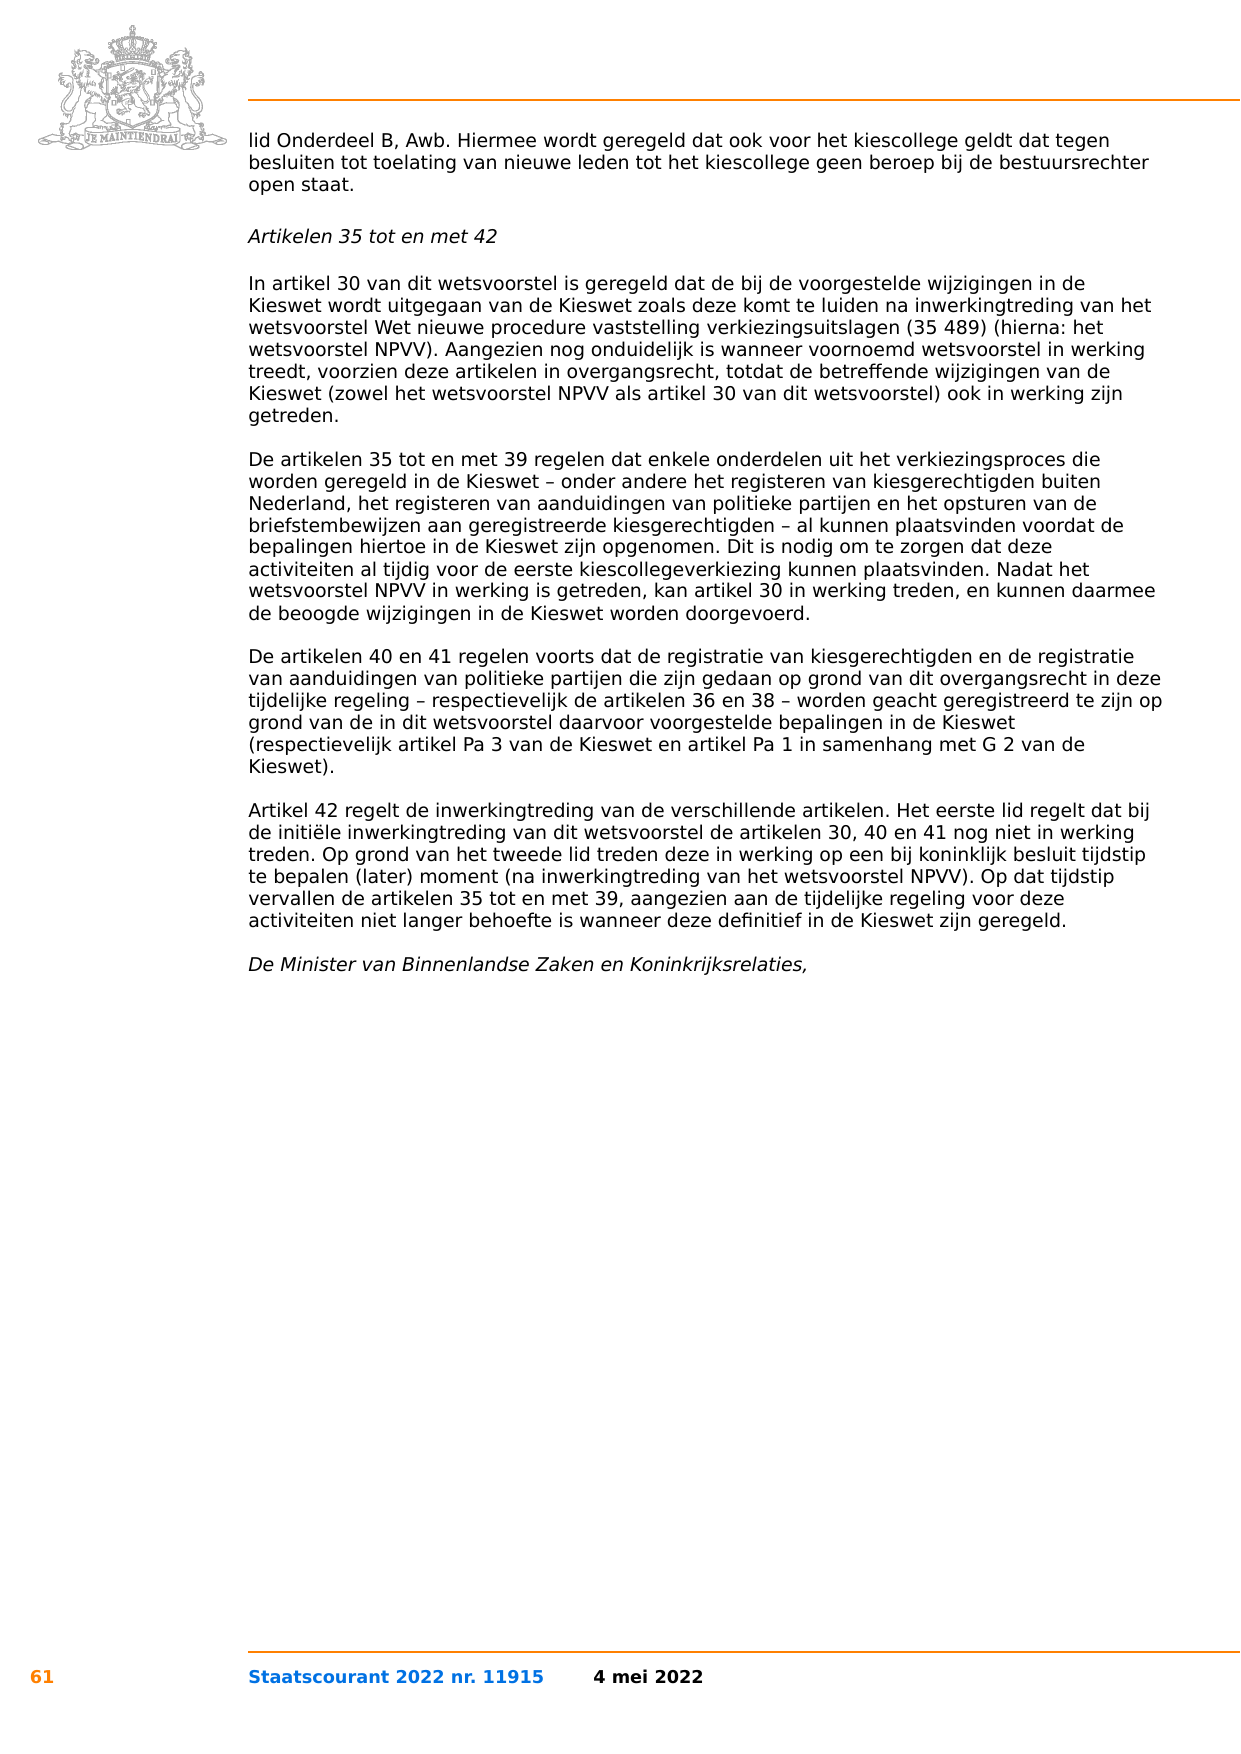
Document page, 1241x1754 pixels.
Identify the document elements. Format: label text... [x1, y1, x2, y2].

text De Minister van Binnenlandse Zaken en Koninkrijksrelaties, [248, 954, 1163, 976]
subtitle Artikelen 35 tot en met 42 [248, 226, 1163, 248]
text De artikelen 40 en 41 regelen voorts dat de registratie van kiesgerechtigden en de registratie van aanduidingen van politieke partijen die zijn gedaan op grond van dit overgangsrecht in deze tijdelijke regeling – respectievelijk de artikelen 36 en 38 – worden geacht geregistreerd te zijn op grond van de in dit wetsvoorstel daarvoor voorgestelde bepalingen in de Kieswet (respectievelijk artikel Pa 3 van de Kieswet en artikel Pa 1 in samenhang met G 2 van de Kieswet). [248, 646, 1163, 778]
text De artikelen 35 tot en met 39 regelen dat enkele onderdelen uit het verkiezingsproces die worden geregeld in de Kieswet – onder andere het registeren van kiesgerechtigden buiten Nederland, het registeren van aanduidingen van politieke partijen en het opsturen van de briefstembewijzen aan geregistreerde kiesgerechtigden – al kunnen plaatsvinden voordat de bepalingen hiertoe in de Kieswet zijn opgenomen. Dit is nodig om te zorgen dat deze activiteiten al tijdig voor de eerste kiescollegeverkiezing kunnen plaatsvinden. Nadat het wetsvoorstel NPVV in werking is getreden, kan artikel 30 in werking treden, en kunnen daarmee de beoogde wijzigingen in de Kieswet worden doorgevoerd. [248, 448, 1163, 624]
picture [38, 25, 227, 150]
text lid Onderdeel B, Awb. Hiermee wordt geregeld dat ook voor het kiescollege geldt dat tegen besluiten tot toelating van nieuwe leden tot het kiescollege geen beroep bij de bestuursrechter open staat. [248, 130, 1163, 196]
text Artikel 42 regelt de inwerkingtreding van de verschillende artikelen. Het eerste lid regelt dat bij de initiële inwerkingtreding van dit wetsvoorstel de artikelen 30, 40 en 41 nog niet in werking treden. Op grond van het tweede lid treden deze in werking op een bij koninklijk besluit tijdstip te bepalen (later) moment (na inwerkingtreding van het wetsvoorstel NPVV). Op dat tijdstip vervallen de artikelen 35 tot en met 39, aangezien aan de tijdelijke regeling voor deze activiteiten niet langer behoefte is wanneer deze definitief in de Kieswet zijn geregeld. [248, 800, 1163, 932]
text In artikel 30 van dit wetsvoorstel is geregeld dat de bij de voorgestelde wijzigingen in de Kieswet wordt uitgegaan van de Kieswet zoals deze komt te luiden na inwerkingtreding van het wetsvoorstel Wet nieuwe procedure vaststelling verkiezingsuitslagen (35 489) (hierna: het wetsvoorstel NPVV). Aangezien nog onduidelijk is wanneer voornoemd wetsvoorstel in werking treedt, voorzien deze artikelen in overgangsrecht, totdat de betreffende wijzigingen van de Kieswet (zowel het wetsvoorstel NPVV als artikel 30 van dit wetsvoorstel) ook in werking zijn getreden. [248, 273, 1163, 427]
